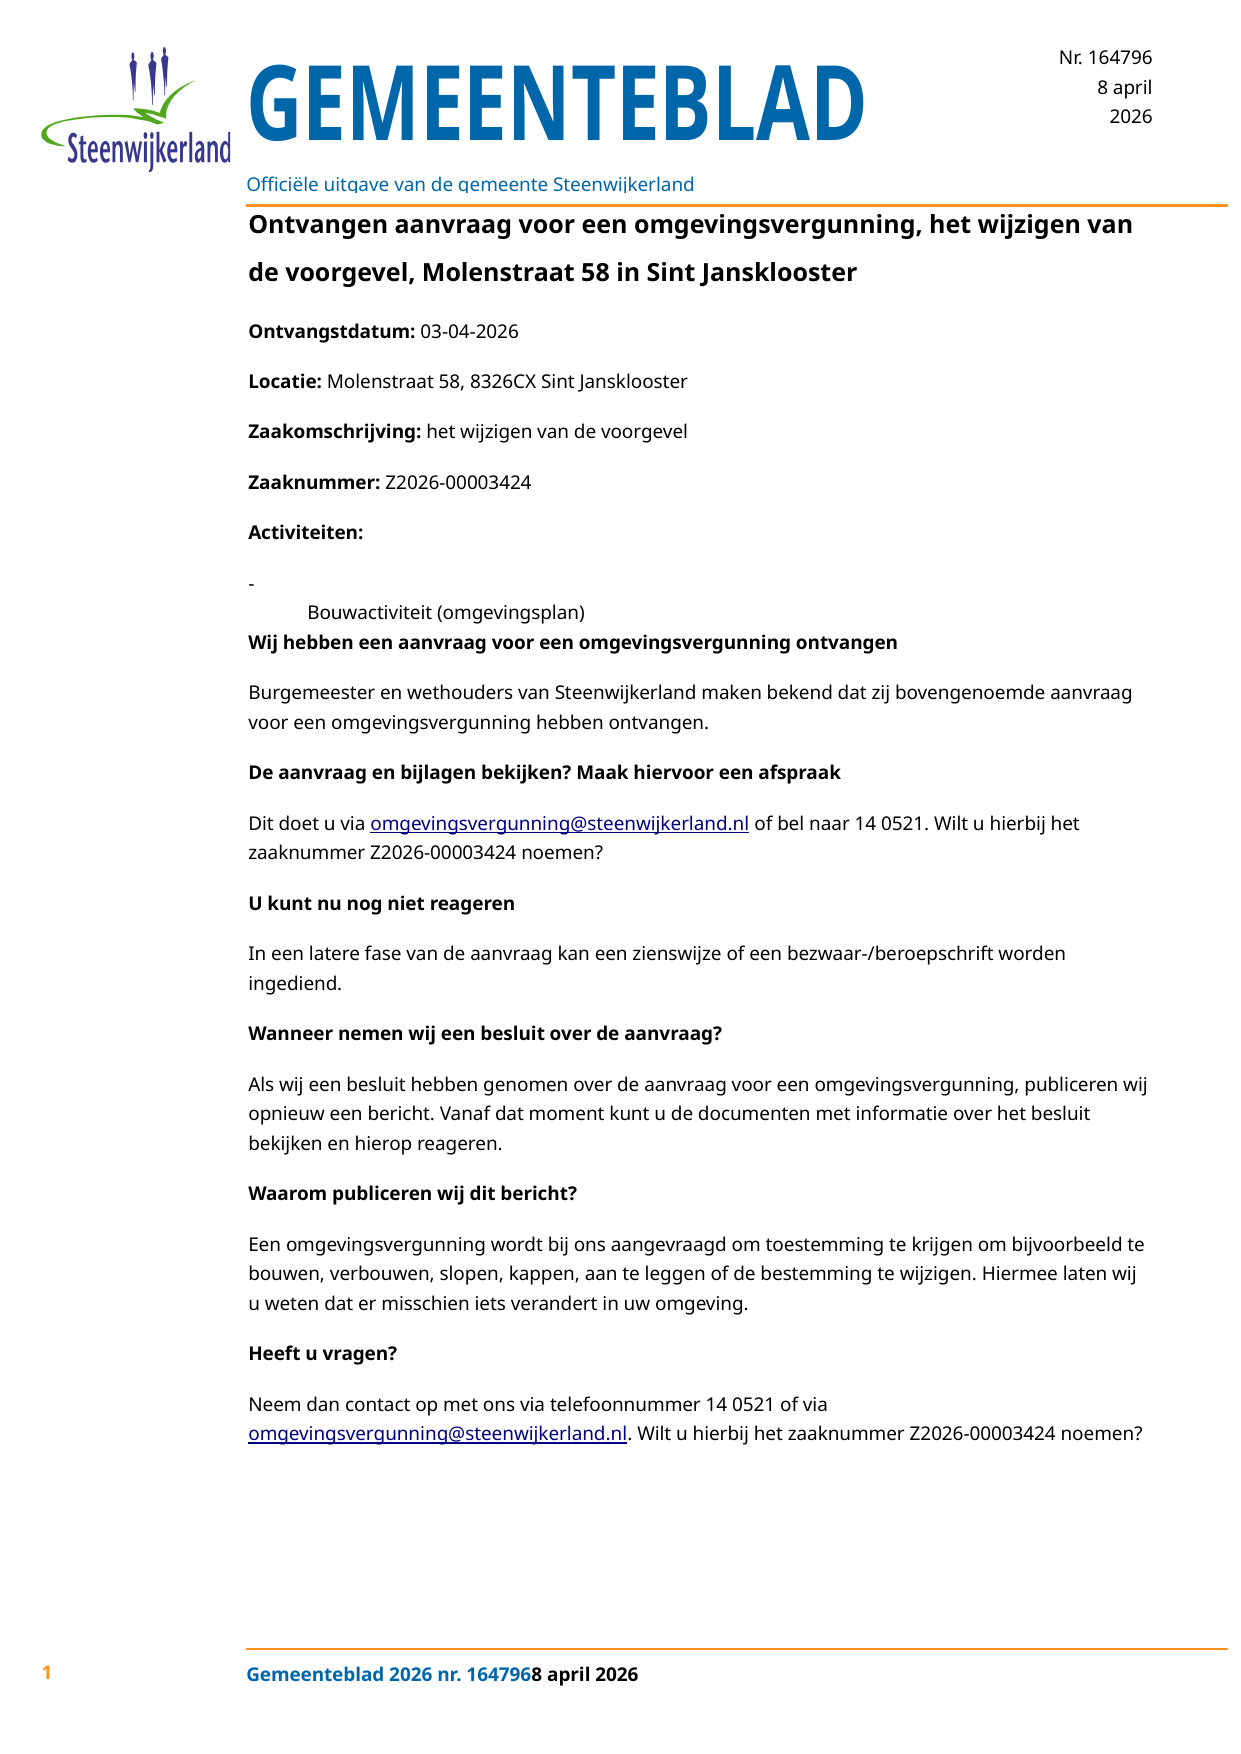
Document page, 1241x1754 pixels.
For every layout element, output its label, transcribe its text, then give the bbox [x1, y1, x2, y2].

text Als wij een besluit hebben genomen over de aanvraag voor een omgevingsvergunning, publiceren wij opnieuw een bericht. Vanaf dat moment kunt u de documenten met informatie over het besluit bekijken en hierop reageren. [248, 1071, 1152, 1156]
text Waarom publiceren wij dit bericht? [248, 1180, 1152, 1206]
text U kunt nu nog niet reageren [248, 890, 1152, 916]
text Wanneer nemen wij een besluit over de aanvraag? [248, 1020, 1152, 1046]
text Wij hebben een aanvraag voor een omgevingsvergunning ontvangen [248, 629, 1152, 655]
text Neem dan contact op met ons via telefoonnummer 14 0521 of via omgevingsvergunning@steenwijkerland.nl. Wilt u hierbij het zaaknummer Z2026-00003424 noemen? [248, 1391, 1152, 1446]
text Dit doet u via omgevingsvergunning@steenwijkerland.nl of bel naar 14 0521. Wilt u hierbij het zaaknummer Z2026-00003424 noemen? [248, 810, 1152, 865]
text Burgemeester en wethouders van Steenwijkerland maken bekend dat zij bovengenoemde aanvraag voor een omgevingsvergunning hebben ontvangen. [248, 679, 1152, 735]
text Activiteiten: [248, 519, 1152, 545]
text Ontvangen aanvraag voor een omgevingsvergunning, het wijzigen van de voorgevel, Molenstraat 58 in Sint Jansklooster [248, 207, 1152, 288]
text Een omgevingsvergunning wordt bij ons aangevraagd om toestemming te krijgen om bijvoorbeeld te bouwen, verbouwen, slopen, kappen, aan te leggen of de bestemming te wijzigen. Hiermee laten wij u weten dat er misschien iets verandert in uw omgeving. [248, 1231, 1152, 1316]
picture [41, 47, 231, 172]
text In een latere fase van de aanvraag kan een zienswijze of een bezwaar-/beroepschrift worden ingediend. [248, 940, 1152, 996]
text Heeft u vragen? [248, 1340, 1152, 1366]
text Zaakomschrijving: het wijzigen van de voorgevel [248, 419, 1152, 444]
text Zaaknummer: Z2026-00003424 [248, 469, 1152, 495]
text De aanvraag en bijlagen bekijken? Maak hiervoor een afspraak [248, 759, 1152, 785]
text Ontvangstdatum: 03-04-2026 [248, 318, 1152, 344]
list Bouwactiviteit (omgevingsplan) [248, 599, 1152, 625]
text Locatie: Molenstraat 58, 8326CX Sint Jansklooster [248, 368, 1152, 394]
